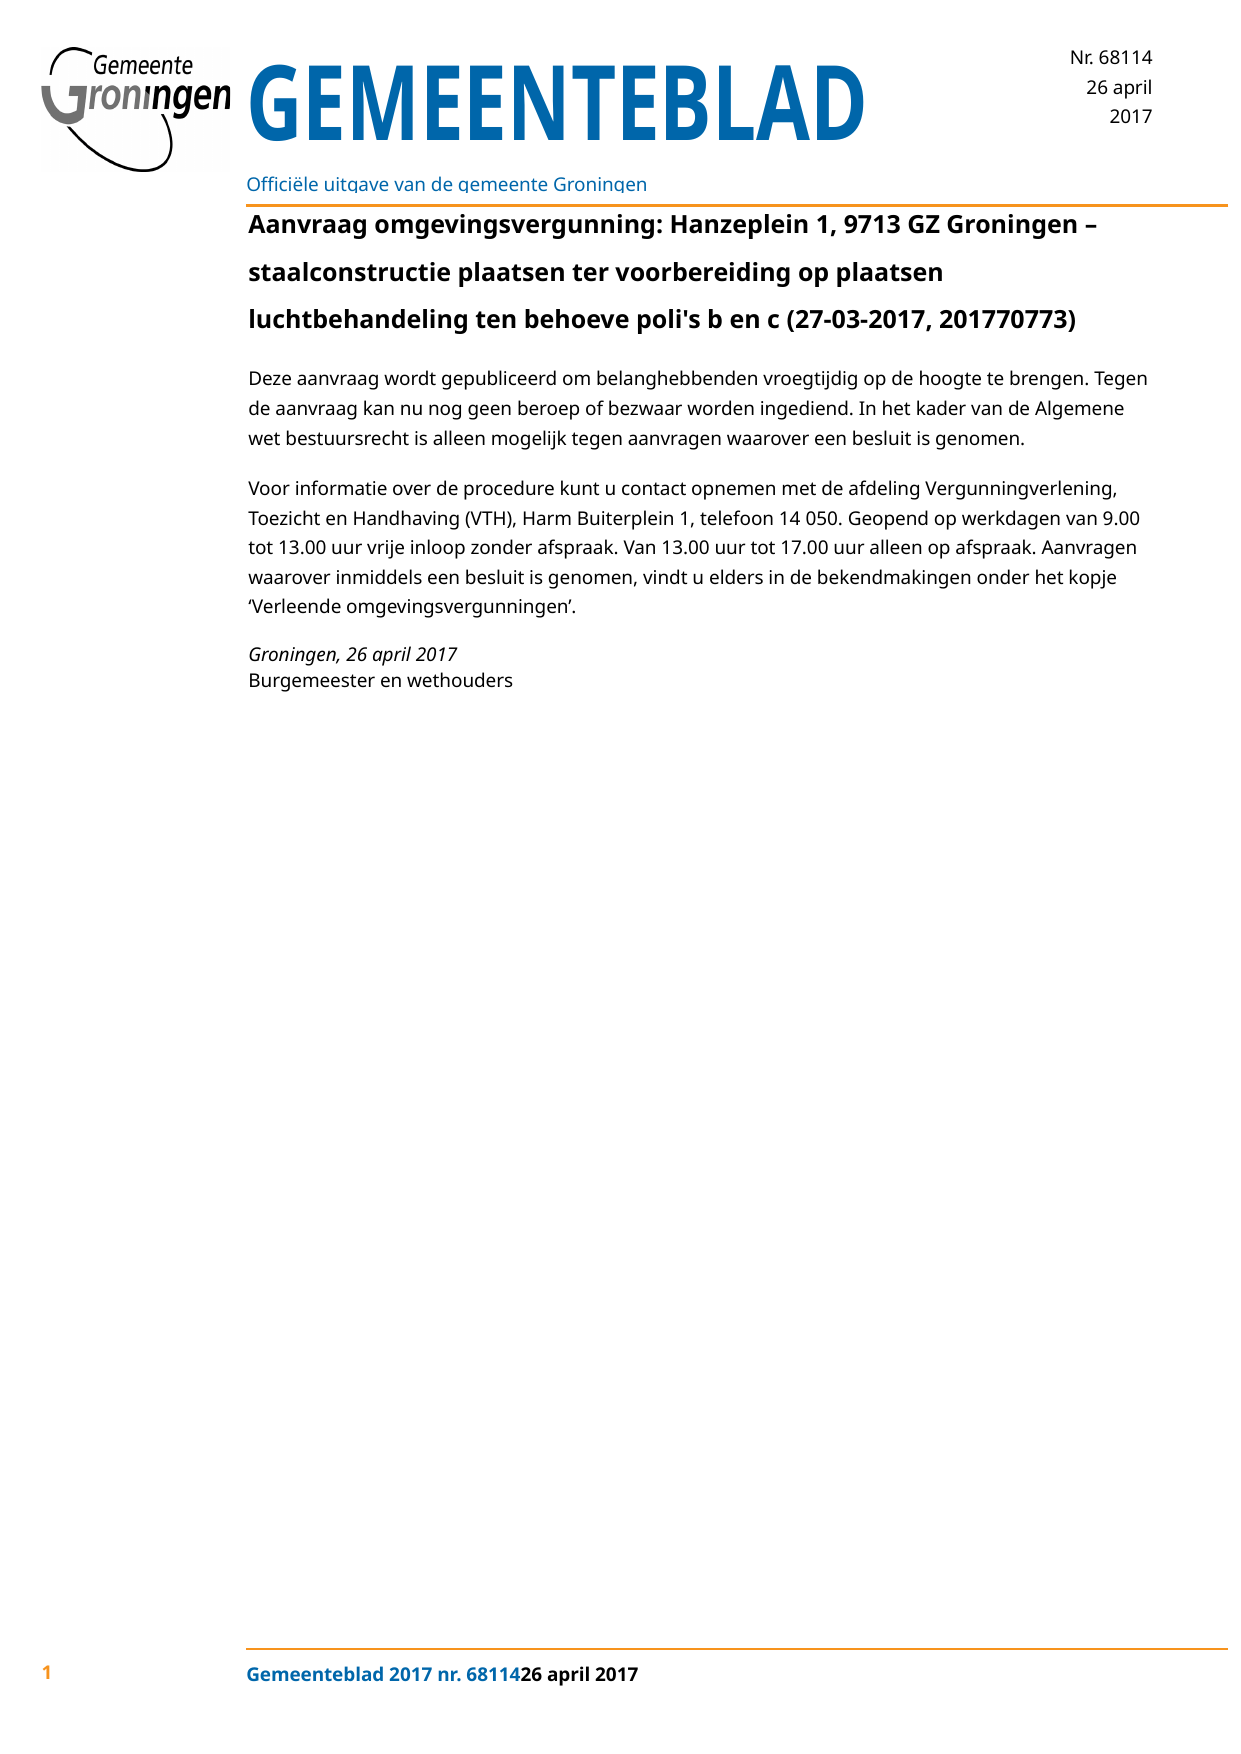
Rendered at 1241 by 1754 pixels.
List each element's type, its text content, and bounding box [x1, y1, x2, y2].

picture [41, 47, 231, 172]
text Groningen, 26 april 2017 [248, 641, 1152, 667]
text Deze aanvraag wordt gepubliceerd om belanghebbenden vroegtijdig op de hoogte te brengen. Tegen de aanvraag kan nu nog geen beroep of bezwaar worden ingediend. In het kader van de Algemene wet bestuursrecht is alleen mogelijk tegen aanvragen waarover een besluit is genomen. [248, 366, 1152, 450]
text Burgemeester en wethouders [248, 667, 1152, 693]
text Aanvraag omgevingsvergunning: Hanzeplein 1, 9713 GZ Groningen – staalconstructie plaatsen ter voorbereiding op plaatsen luchtbehandeling ten behoeve poli's b en c (27-03-2017, 201770773) [248, 207, 1152, 336]
text Voor informatie over de procedure kunt u contact opnemen met de afdeling Vergunningverlening, Toezicht en Handhaving (VTH), Harm Buiterplein 1, telefoon 14 050. Geopend op werkdagen van 9.00 tot 13.00 uur vrije inloop zonder afspraak. Van 13.00 uur tot 17.00 uur alleen op afspraak. Aanvragen waarover inmiddels een besluit is genomen, vindt u elders in de bekendmakingen onder het kopje ‘Verleende omgevingsvergunningen’. [248, 475, 1152, 619]
